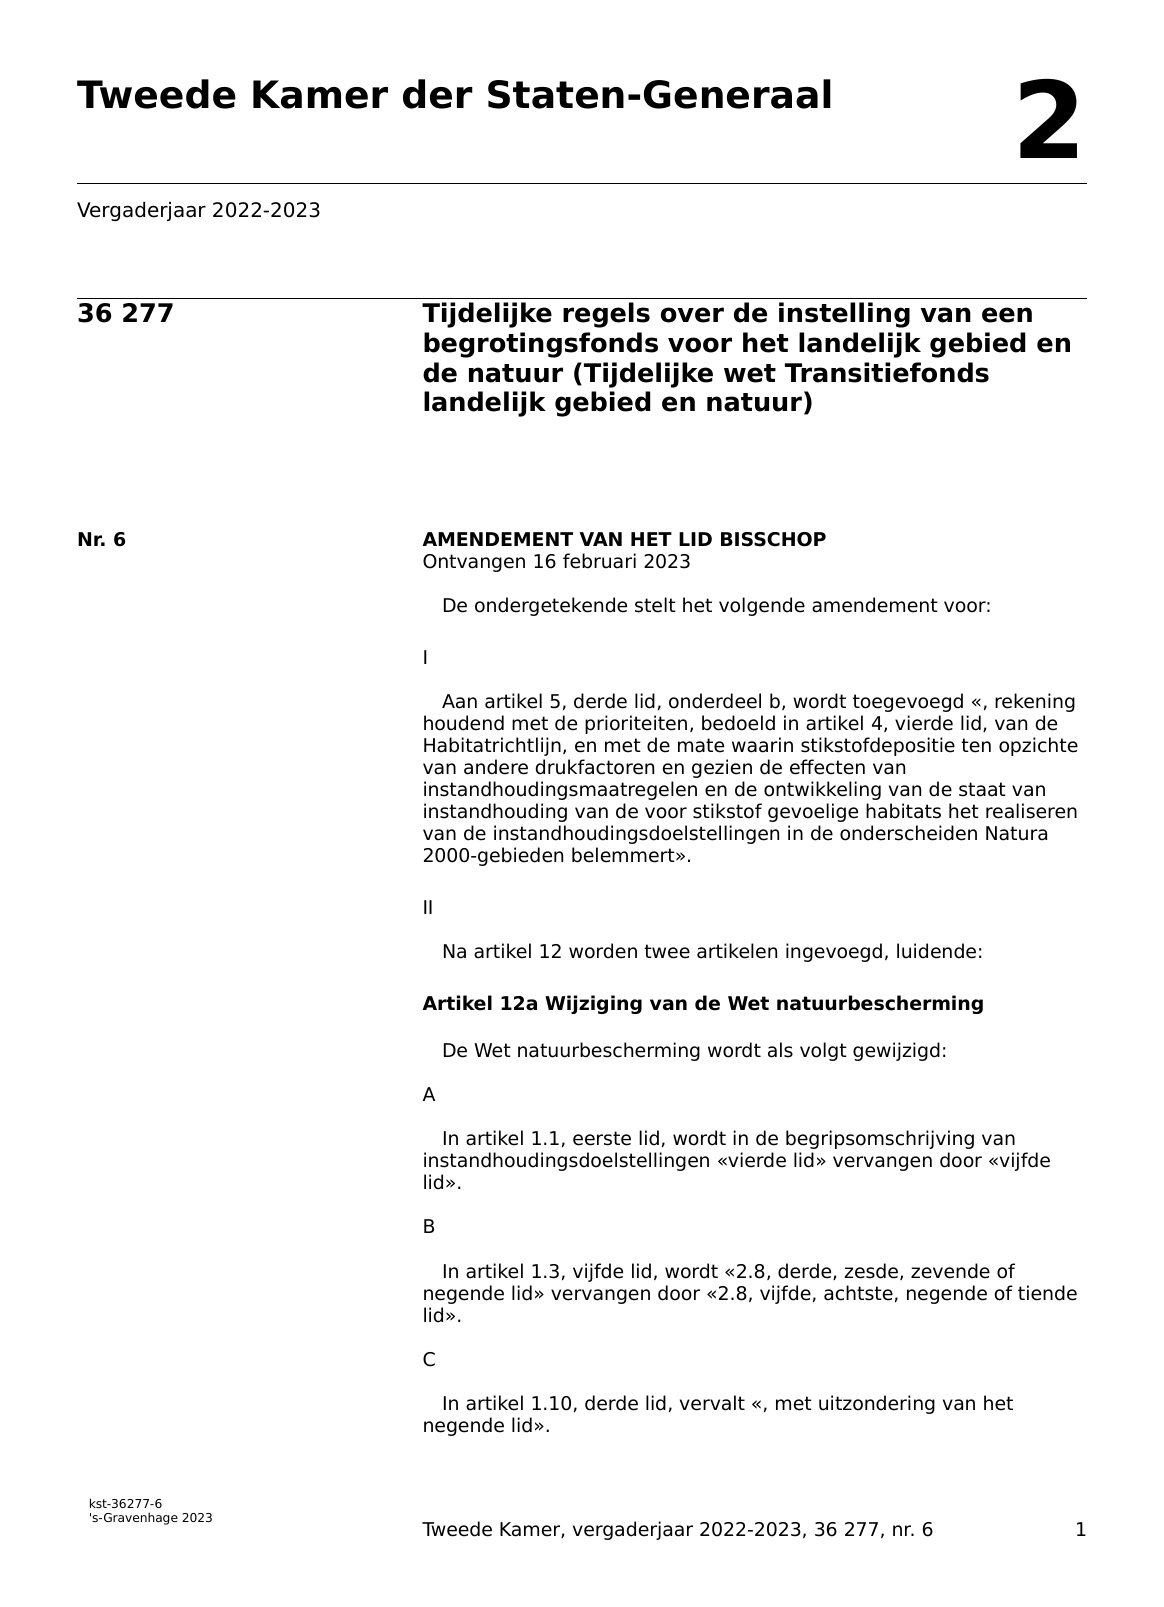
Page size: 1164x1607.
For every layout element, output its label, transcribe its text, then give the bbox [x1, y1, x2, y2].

text In artikel 1.1, eerste lid, wordt in de begripsomschrijving van instandhoudingsdoelstellingen «vierde lid» vervangen door «vijfde lid». [422, 1128, 1087, 1194]
text A [422, 1084, 1087, 1106]
text Na artikel 12 worden twee artikelen ingevoegd, luidende: [422, 941, 1087, 963]
subtitle I [422, 647, 1087, 669]
text C [422, 1349, 1087, 1371]
text In artikel 1.10, derde lid, vervalt «, met uitzondering van het negende lid». [422, 1393, 1087, 1437]
subtitle 36 277 Tijdelijke regels over de instelling van een begrotingsfonds voor het landelijk gebied en de natuur (Tijdelijke wet Transitiefonds landelijk gebied en natuur) [77, 299, 1087, 418]
text Ontvangen 16 februari 2023 [422, 551, 1087, 573]
text De ondergetekende stelt het volgende amendement voor: [422, 595, 1087, 617]
subtitle Nr. 6 AMENDEMENT VAN HET LID BISSCHOP [77, 529, 1087, 551]
text B [422, 1216, 1087, 1238]
table_header Tweede Kamer der Staten-Generaal [77, 59, 886, 183]
text 's-Gravenhage 2023 [88, 1511, 323, 1525]
text Aan artikel 5, derde lid, onderdeel b, wordt toegevoegd «, rekening houdend met de prioriteiten, bedoeld in artikel 4, vierde lid, van de Habitatrichtlijn, en met de mate waarin stikstofdepositie ten opzichte van andere drukfactoren en gezien de effecten van instandhoudingsmaatregelen en de ontwikkeling van de staat van instandhouding van de voor stikstof gevoelige habitats het realiseren van de instandhoudingsdoelstellingen in de onderscheiden Natura 2000-gebieden belemmert». [422, 691, 1087, 867]
text In artikel 1.3, vijfde lid, wordt «2.8, derde, zesde, zevende of negende lid» vervangen door «2.8, vijfde, achtste, negende of tiende lid». [422, 1261, 1087, 1327]
subtitle Artikel 12a Wijziging van de Wet natuurbescherming [422, 993, 1087, 1015]
text De Wet natuurbescherming wordt als volgt gewijzigd: [422, 1040, 1087, 1062]
table_cell Vergaderjaar 2022-2023 [77, 184, 1087, 298]
text kst-36277-6 [88, 1497, 323, 1511]
subtitle II [422, 897, 1087, 919]
table_header 2 [886, 59, 1087, 183]
